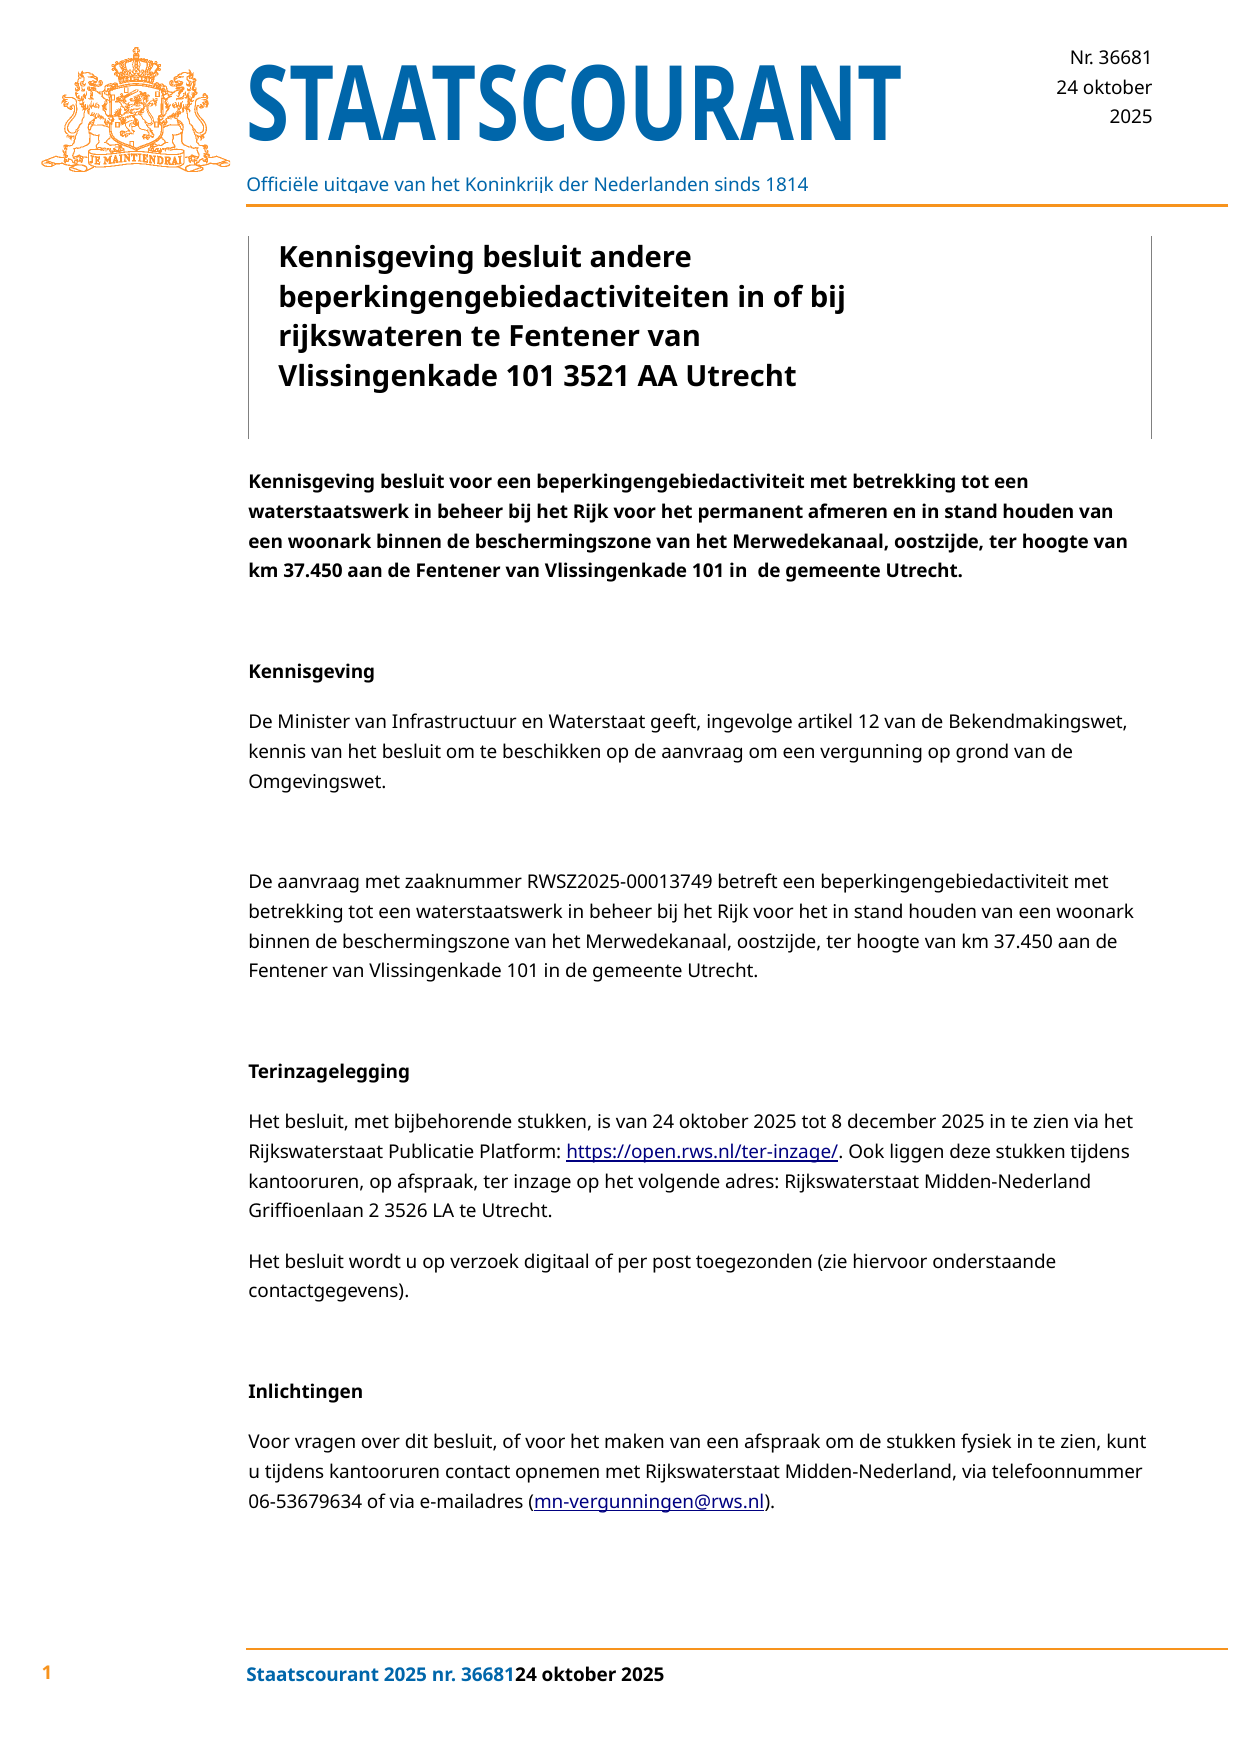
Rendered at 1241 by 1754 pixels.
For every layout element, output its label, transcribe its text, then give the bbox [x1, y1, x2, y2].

text Terinzagelegging [248, 1058, 1152, 1084]
table_header [1090, 236, 1151, 413]
text Inlichtingen [248, 1378, 1152, 1404]
table_header [850, 236, 912, 413]
table_header Kennisgeving besluit andere beperkingengebiedactiviteiten in of bij rijkswateren te Fentener van Vlissingenkade 101 3521 AA Utrecht [249, 236, 850, 439]
table_header [850, 414, 1151, 439]
picture [912, 236, 1090, 414]
text De Minister van Infrastructuur en Waterstaat geeft, ingevolge artikel 12 van de Bekendmakingswet, kennis van het besluit om te beschikken op de aanvraag om een vergunning op grond van de Omgevingswet. [248, 709, 1152, 793]
text Kennisgeving [248, 658, 1152, 684]
text Het besluit wordt u op verzoek digitaal of per post toegezonden (zie hiervoor onderstaande contactgegevens). [248, 1248, 1152, 1303]
text Voor vragen over dit besluit, of voor het maken van een afspraak om de stukken fysiek in te zien, kunt u tijdens kantooruren contact opnemen met Rijkswaterstaat Midden-Nederland, via telefoonnummer 06-53679634 of via e-mailadres (mn-vergunningen@rws.nl). [248, 1429, 1152, 1513]
text Het besluit, met bijbehorende stukken, is van 24 oktober 2025 tot 8 december 2025 in te zien via het Rijkswaterstaat Publicatie Platform: https://open.rws.nl/ter-inzage/. Ook liggen deze stukken tijdens kantooruren, op afspraak, ter inzage op het volgende adres: Rijkswaterstaat Midden-Nederland Griffioenlaan 2 3526 LA te Utrecht. [248, 1109, 1152, 1223]
text De aanvraag met zaaknummer RWSZ2025-00013749 betreft een beperkingengebiedactiviteit met betrekking tot een waterstaatswerk in beheer bij het Rijk voor het in stand houden van een woonark binnen de beschermingszone van het Merwedekanaal, oostzijde, ter hoogte van km 37.450 aan de Fentener van Vlissingenkade 101 in de gemeente Utrecht. [248, 869, 1152, 983]
text Kennisgeving besluit voor een beperkingengebiedactiviteit met betrekking tot een waterstaatswerk in beheer bij het Rijk voor het permanent afmeren en in stand houden van een woonark binnen de beschermingszone van het Merwedekanaal, oostzijde, ter hoogte van km 37.450 aan de Fentener van Vlissingenkade 101 in de gemeente Utrecht. [248, 469, 1152, 583]
picture [41, 47, 231, 172]
